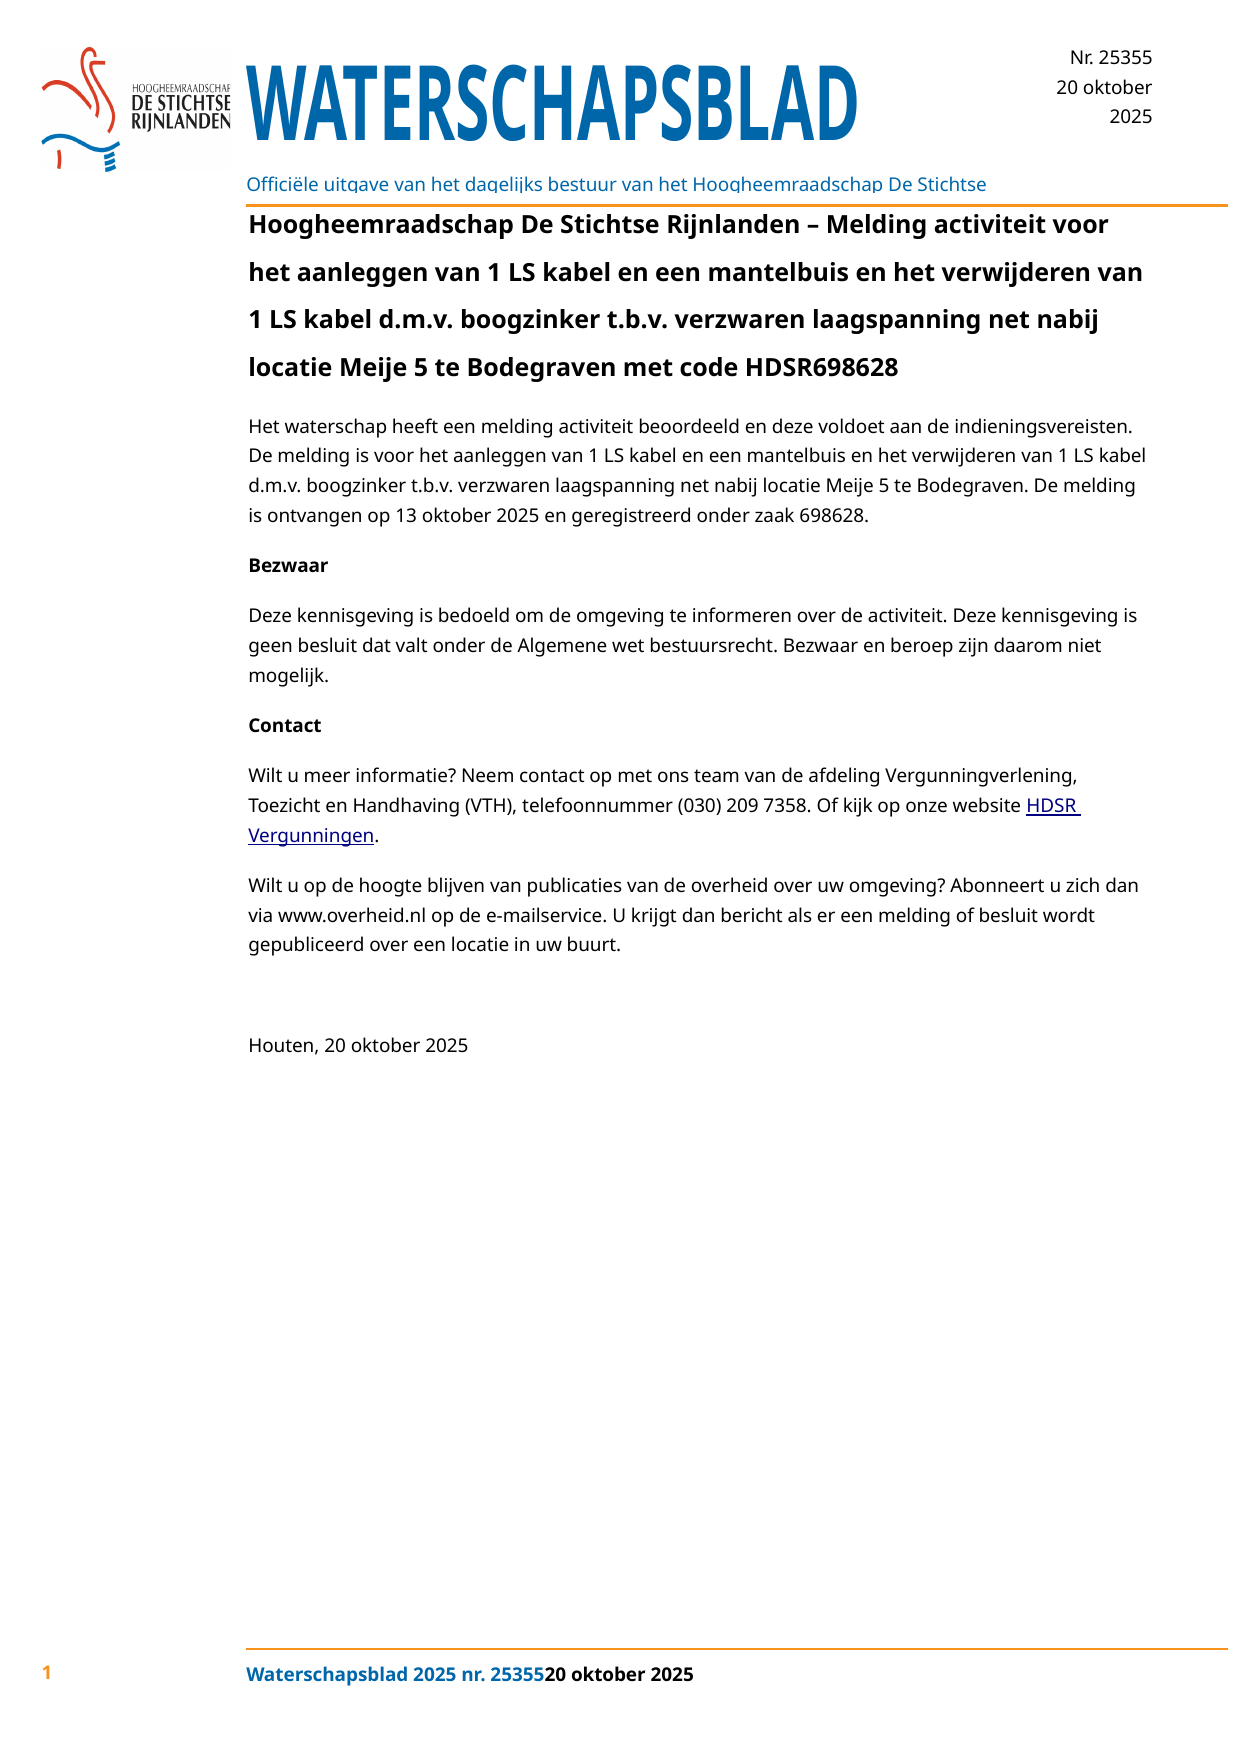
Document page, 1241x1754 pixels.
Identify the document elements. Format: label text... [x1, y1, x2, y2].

picture [41, 47, 231, 172]
text Wilt u meer informatie? Neem contact op met ons team van de afdeling Vergunningverlening, Toezicht en Handhaving (VTH), telefoonnummer (030) 209 7358. Of kijk op onze website HDSR Vergunningen. [248, 763, 1152, 848]
text Hoogheemraadschap De Stichtse Rijnlanden – Melding activiteit voor het aanleggen van 1 LS kabel en een mantelbuis en het verwijderen van 1 LS kabel d.m.v. boogzinker t.b.v. verzwaren laagspanning net nabij locatie Meije 5 te Bodegraven met code HDSR698628 [248, 207, 1152, 384]
text Houten, 20 oktober 2025 [248, 1032, 1152, 1058]
text Het waterschap heeft een melding activiteit beoordeeld en deze voldoet aan de indieningsvereisten. De melding is voor het aanleggen van 1 LS kabel en een mantelbuis en het verwijderen van 1 LS kabel d.m.v. boogzinker t.b.v. verzwaren laagspanning net nabij locatie Meije 5 te Bodegraven. De melding is ontvangen op 13 oktober 2025 en geregistreerd onder zaak 698628. [248, 413, 1152, 528]
text Deze kennisgeving is bedoeld om de omgeving te informeren over de activiteit. Deze kennisgeving is geen besluit dat valt onder de Algemene wet bestuursrecht. Bezwaar en beroep zijn daarom niet mogelijk. [248, 603, 1152, 688]
text Wilt u op de hoogte blijven van publicaties van de overheid over uw omgeving? Abonneert u zich dan via www.overheid.nl op de e-mailservice. U krijgt dan bericht als er een melding of besluit wordt gepubliceerd over een locatie in uw buurt. [248, 872, 1152, 957]
text Bezwaar [248, 552, 1152, 578]
text Contact [248, 712, 1152, 738]
